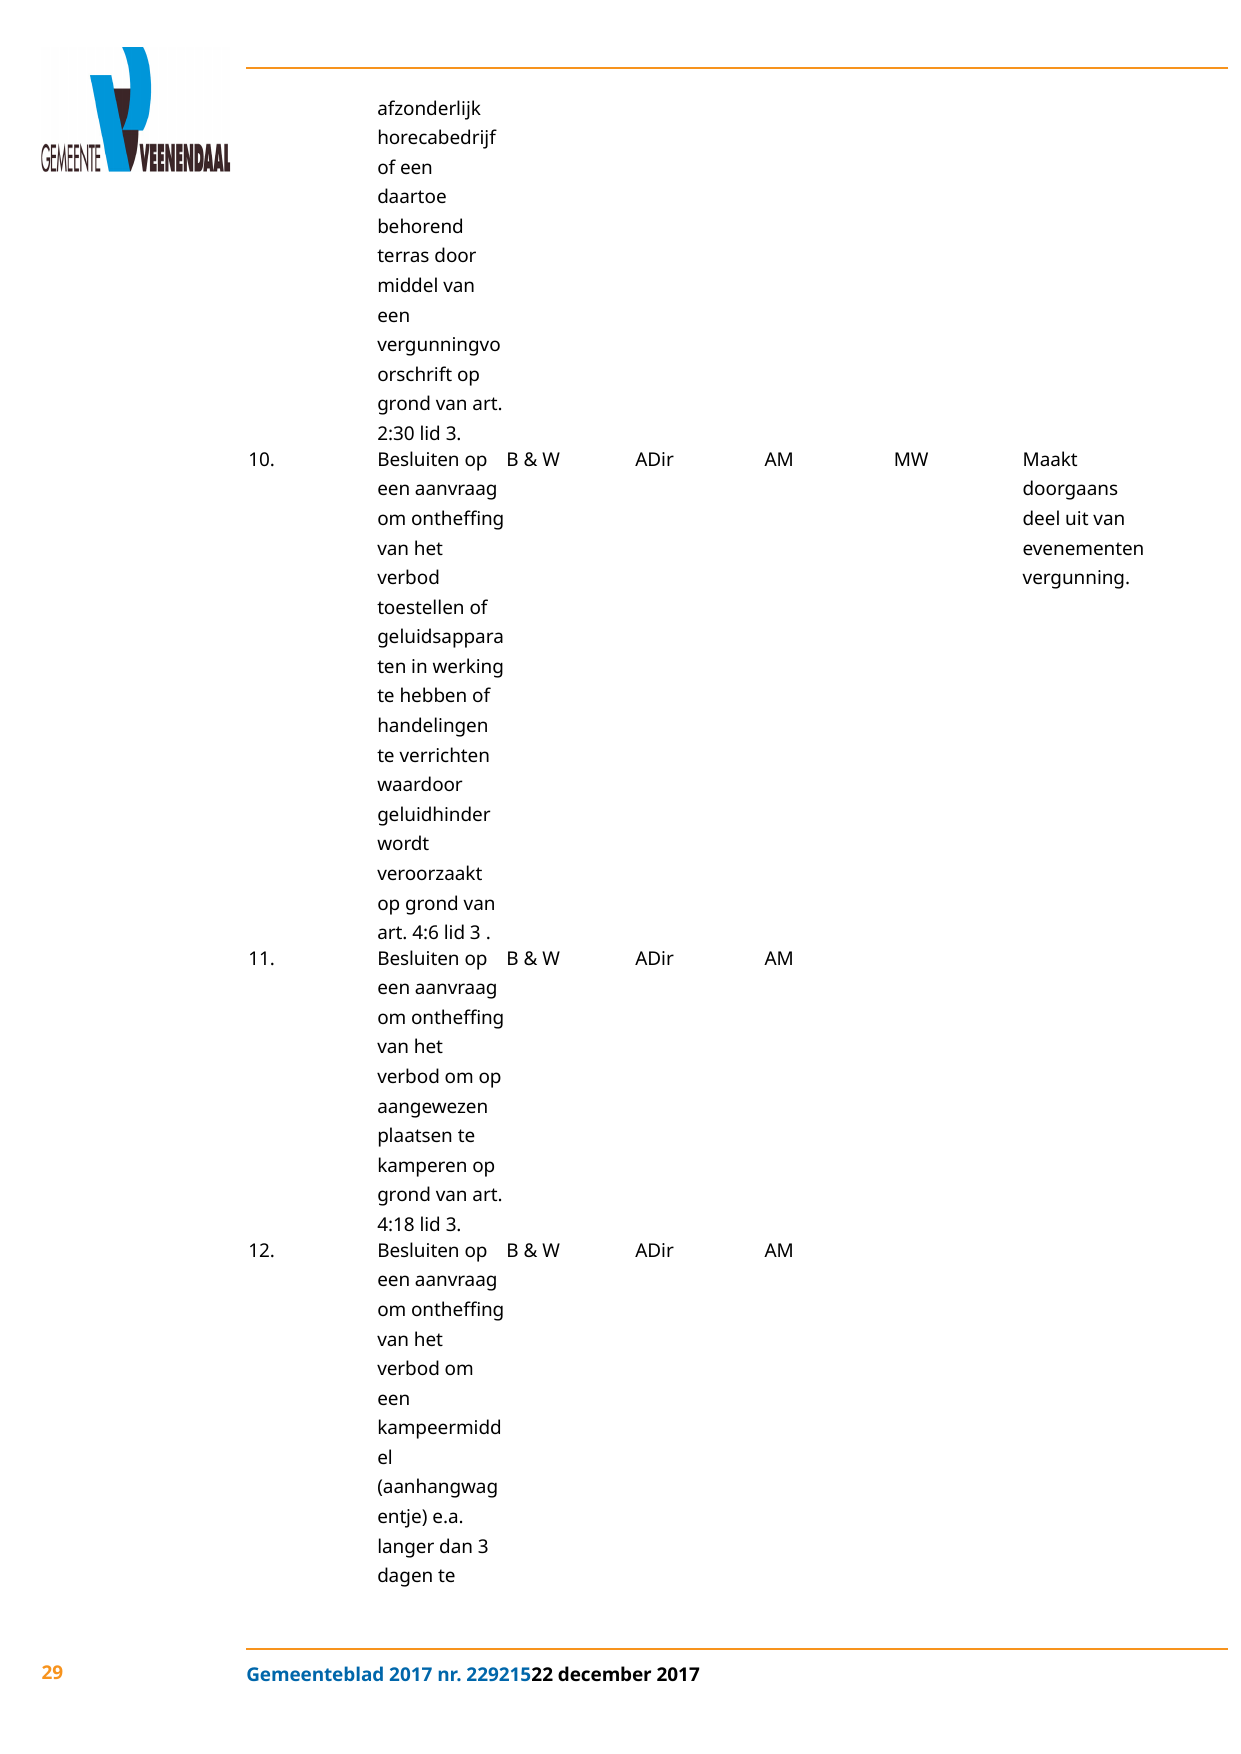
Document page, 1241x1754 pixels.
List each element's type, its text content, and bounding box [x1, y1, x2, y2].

table_cell [1023, 1237, 1152, 1588]
table_cell B & W [506, 1237, 635, 1588]
table_cell ADir [635, 446, 764, 945]
table_cell B & W [506, 945, 635, 1237]
table_cell [248, 95, 377, 446]
table_cell [894, 95, 1022, 446]
table_cell [894, 1237, 1022, 1588]
table_cell Besluiten op een aanvraag om ontheffing van het verbod om op aangewezen plaatsen te kamperen op grond van art. 4:18 lid 3. [377, 945, 506, 1237]
table_cell ADir [635, 945, 764, 1237]
picture [41, 47, 130, 172]
table_cell MW [894, 446, 1022, 945]
table_cell [248, 446, 377, 945]
table_cell [764, 95, 893, 446]
table_cell [248, 945, 377, 1237]
table_cell [248, 1237, 377, 1588]
table_cell AM [764, 446, 893, 945]
table_cell Maakt doorgaans deel uit van evenementenvergunning. [1023, 446, 1152, 945]
table_cell [506, 95, 635, 446]
table_cell [1023, 945, 1152, 1237]
table_cell AM [764, 945, 893, 1237]
table_cell ADir [635, 1237, 764, 1588]
picture [123, 47, 231, 172]
table_cell AM [764, 1237, 893, 1588]
table_cell Besluiten op een aanvraag om ontheffing van het verbod toestellen of geluidsapparaten in werking te hebben of handelingen te verrichten waardoor geluidhinder wordt veroorzaakt op grond van art. 4:6 lid 3 . [377, 446, 506, 945]
table_cell [1023, 95, 1152, 446]
table_cell [894, 945, 1022, 1237]
table_cell afzonderlijk horecabedrijf of een daartoe behorend terras door middel van een vergunningvoorschrift op grond van art. 2:30 lid 3. [377, 95, 506, 446]
table_cell B & W [506, 446, 635, 945]
table_cell Besluiten op een aanvraag om ontheffing van het verbod om een kampeermiddel (aanhangwagentje) e.a. langer dan 3 dagen te [377, 1237, 506, 1588]
table_cell [635, 95, 764, 446]
